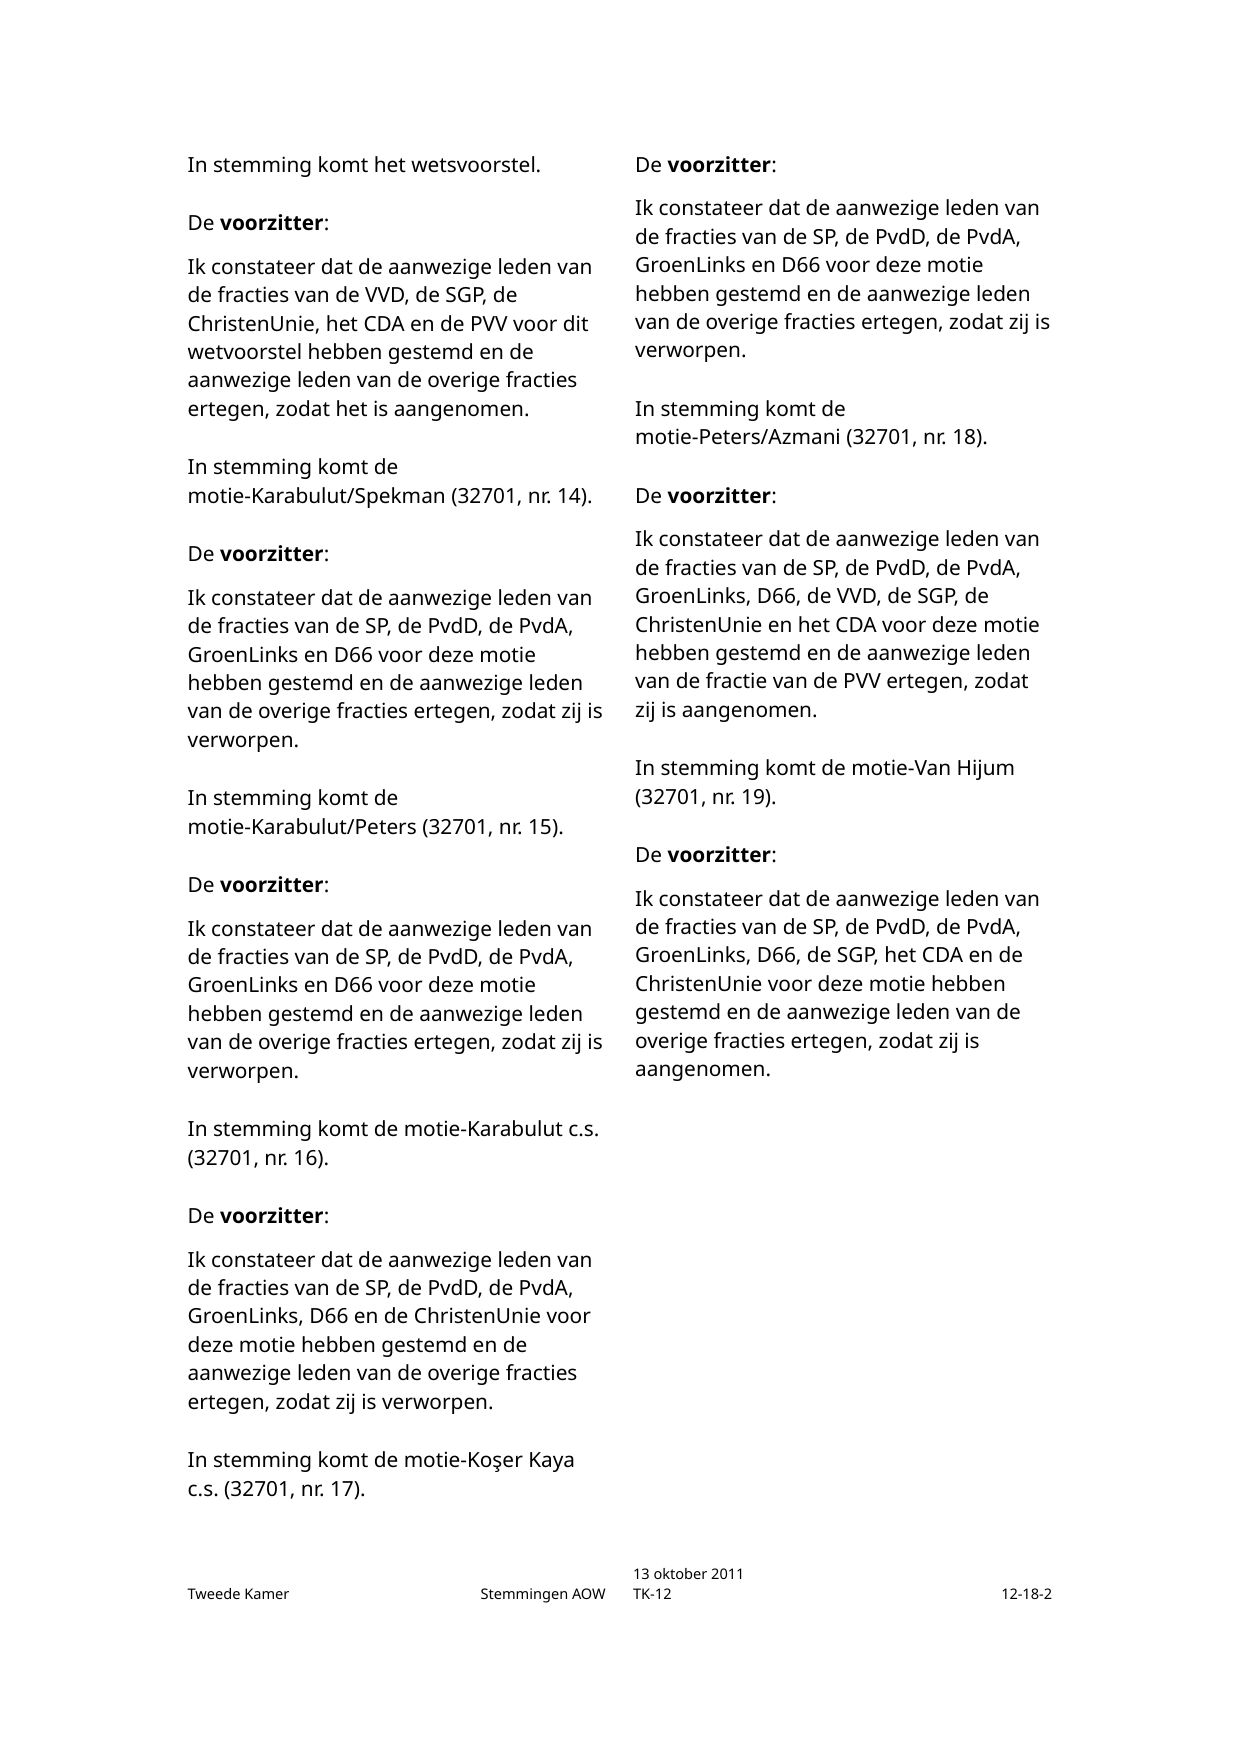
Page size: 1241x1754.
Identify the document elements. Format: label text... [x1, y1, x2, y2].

text Ik constateer dat de aanwezige leden van de fracties van de SP, de PvdD, de PvdA, GroenLinks en D66 voor deze motie hebben gestemd en de aanwezige leden van de overige fracties ertegen, zodat zij is verworpen. [635, 193, 1053, 364]
text In stemming komt de motie-Karabulut/Peters (32701, nr. 15). [187, 783, 605, 840]
text Ik constateer dat de aanwezige leden van de fracties van de SP, de PvdD, de PvdA, GroenLinks en D66 voor deze motie hebben gestemd en de aanwezige leden van de overige fracties ertegen, zodat zij is verworpen. [187, 914, 605, 1084]
text De voorzitter: [187, 539, 605, 568]
text In stemming komt de motie-Karabulut c.s. (32701, nr. 16). [187, 1114, 605, 1171]
text De voorzitter: [635, 840, 1053, 869]
text In stemming komt het wetsvoorstel. [187, 150, 605, 178]
text In stemming komt de motie-Karabulut/Spekman (32701, nr. 14). [187, 452, 605, 509]
text Ik constateer dat de aanwezige leden van de fracties van de SP, de PvdD, de PvdA, GroenLinks, D66, de SGP, het CDA en de ChristenUnie voor deze motie hebben gestemd en de aanwezige leden van de overige fracties ertegen, zodat zij is aangenomen. [635, 884, 1053, 1083]
text De voorzitter: [187, 208, 605, 237]
text Ik constateer dat de aanwezige leden van de fracties van de SP, de PvdD, de PvdA, GroenLinks en D66 voor deze motie hebben gestemd en de aanwezige leden van de overige fracties ertegen, zodat zij is verworpen. [187, 583, 605, 753]
text De voorzitter: [187, 870, 605, 899]
text De voorzitter: [187, 1201, 605, 1230]
text In stemming komt de motie-Van Hijum (32701, nr. 19). [635, 753, 1053, 810]
text In stemming komt de motie-Koşer Kaya c.s. (32701, nr. 17). [187, 1445, 605, 1502]
text Ik constateer dat de aanwezige leden van de fracties van de SP, de PvdD, de PvdA, GroenLinks, D66 en de ChristenUnie voor deze motie hebben gestemd en de aanwezige leden van de overige fracties ertegen, zodat zij is verworpen. [187, 1245, 605, 1415]
text In stemming komt de motie-Peters/Azmani (32701, nr. 18). [635, 394, 1053, 451]
text Ik constateer dat de aanwezige leden van de fracties van de VVD, de SGP, de ChristenUnie, het CDA en de PVV voor dit wetvoorstel hebben gestemd en de aanwezige leden van de overige fracties ertegen, zodat het is aangenomen. [187, 252, 605, 422]
text De voorzitter: [635, 150, 1053, 178]
text De voorzitter: [635, 481, 1053, 509]
text Ik constateer dat de aanwezige leden van de fracties van de SP, de PvdD, de PvdA, GroenLinks, D66, de VVD, de SGP, de ChristenUnie en het CDA voor deze motie hebben gestemd en de aanwezige leden van de fractie van de PVV ertegen, zodat zij is aangenomen. [635, 524, 1053, 723]
